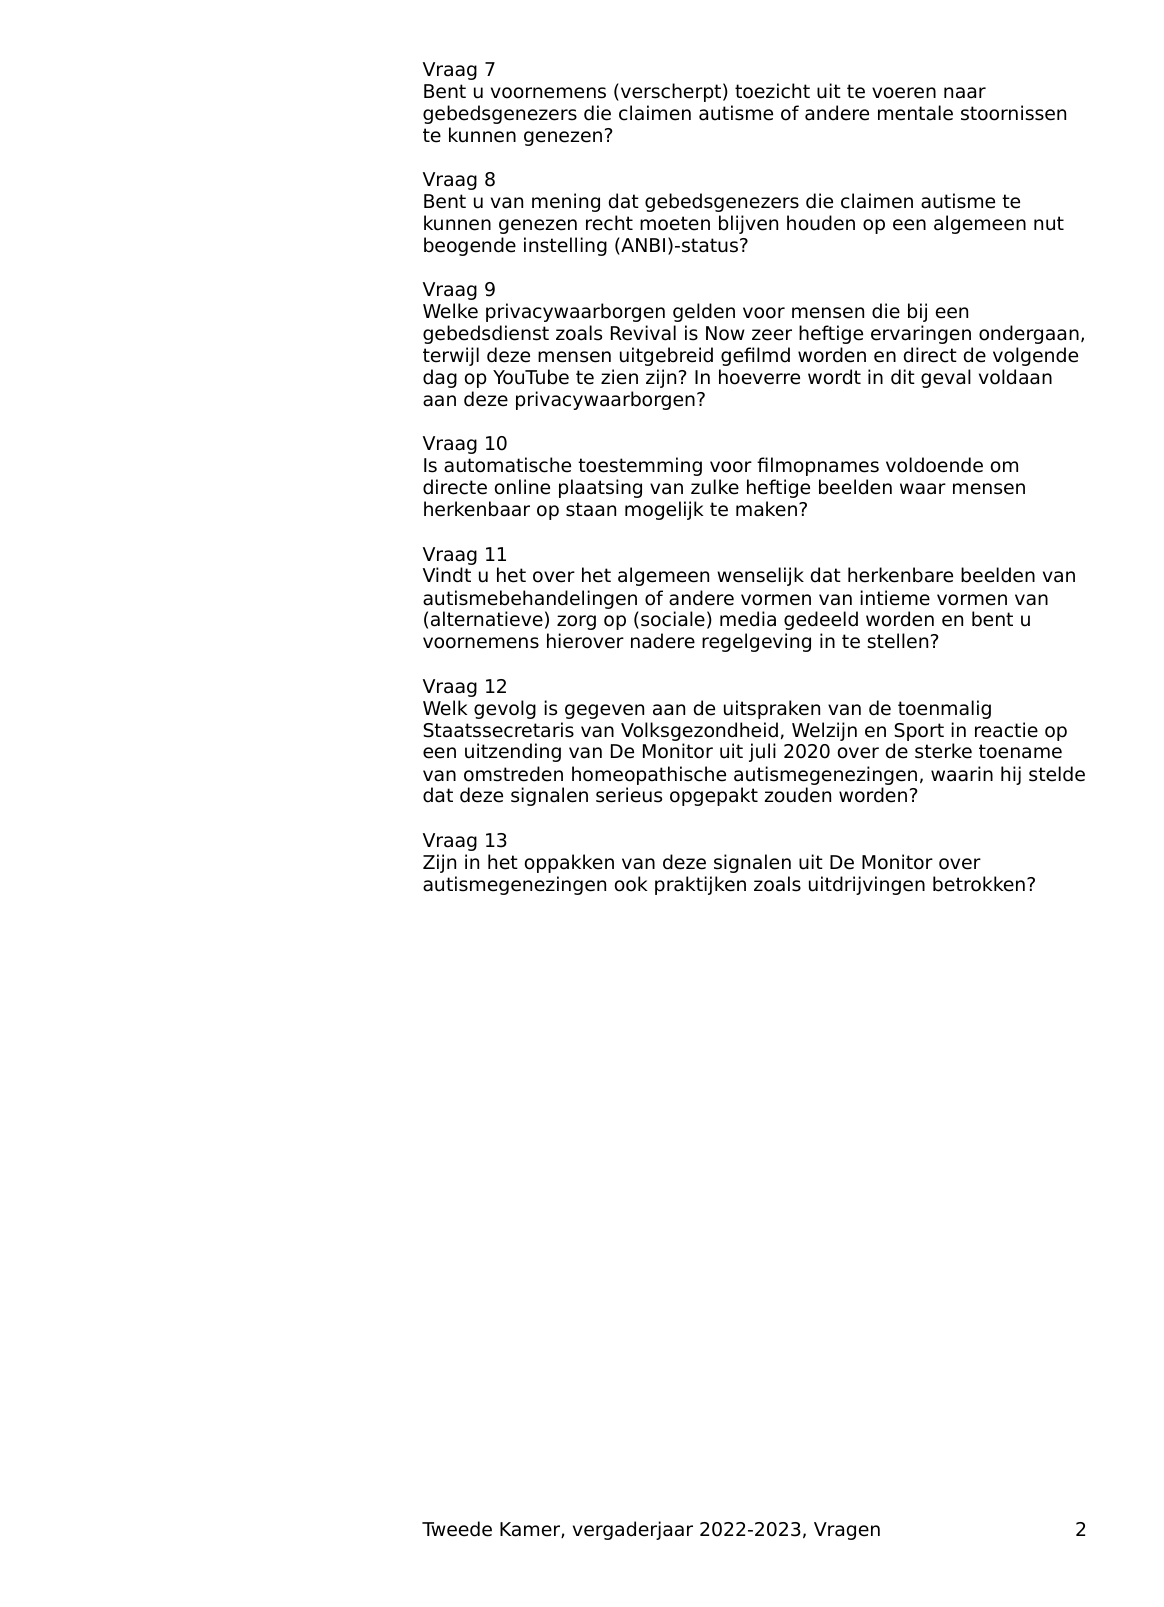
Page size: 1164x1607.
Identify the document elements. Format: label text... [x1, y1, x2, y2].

text Bent u voornemens (verscherpt) toezicht uit te voeren naar gebedsgenezers die claimen autisme of andere mentale stoornissen te kunnen genezen? [422, 81, 1087, 147]
text Vraag 8 [422, 169, 1087, 191]
text Vraag 11 [422, 543, 1087, 565]
text Welk gevolg is gegeven aan de uitspraken van de toenmalig Staatssecretaris van Volksgezondheid, Welzijn en Sport in reactie op een uitzending van De Monitor uit juli 2020 over de sterke toename van omstreden homeopathische autismegenezingen, waarin hij stelde dat deze signalen serieus opgepakt zouden worden? [422, 697, 1087, 807]
text Vraag 13 [422, 829, 1087, 852]
text Bent u van mening dat gebedsgenezers die claimen autisme te kunnen genezen recht moeten blijven houden op een algemeen nut beogende instelling (ANBI)-status? [422, 191, 1087, 257]
text Vindt u het over het algemeen wenselijk dat herkenbare beelden van autismebehandelingen of andere vormen van intieme vormen van (alternatieve) zorg op (sociale) media gedeeld worden en bent u voornemens hierover nadere regelgeving in te stellen? [422, 565, 1087, 653]
text Vraag 10 [422, 433, 1087, 455]
text Vraag 7 [422, 59, 1087, 81]
text Zijn in het oppakken van deze signalen uit De Monitor over autismegenezingen ook praktijken zoals uitdrijvingen betrokken? [422, 852, 1087, 896]
text Welke privacywaarborgen gelden voor mensen die bij een gebedsdienst zoals Revival is Now zeer heftige ervaringen ondergaan, terwijl deze mensen uitgebreid gefilmd worden en direct de volgende dag op YouTube te zien zijn? In hoeverre wordt in dit geval voldaan aan deze privacywaarborgen? [422, 301, 1087, 411]
text Vraag 9 [422, 279, 1087, 301]
text Is automatische toestemming voor filmopnames voldoende om directe online plaatsing van zulke heftige beelden waar mensen herkenbaar op staan mogelijk te maken? [422, 455, 1087, 521]
text Vraag 12 [422, 676, 1087, 697]
